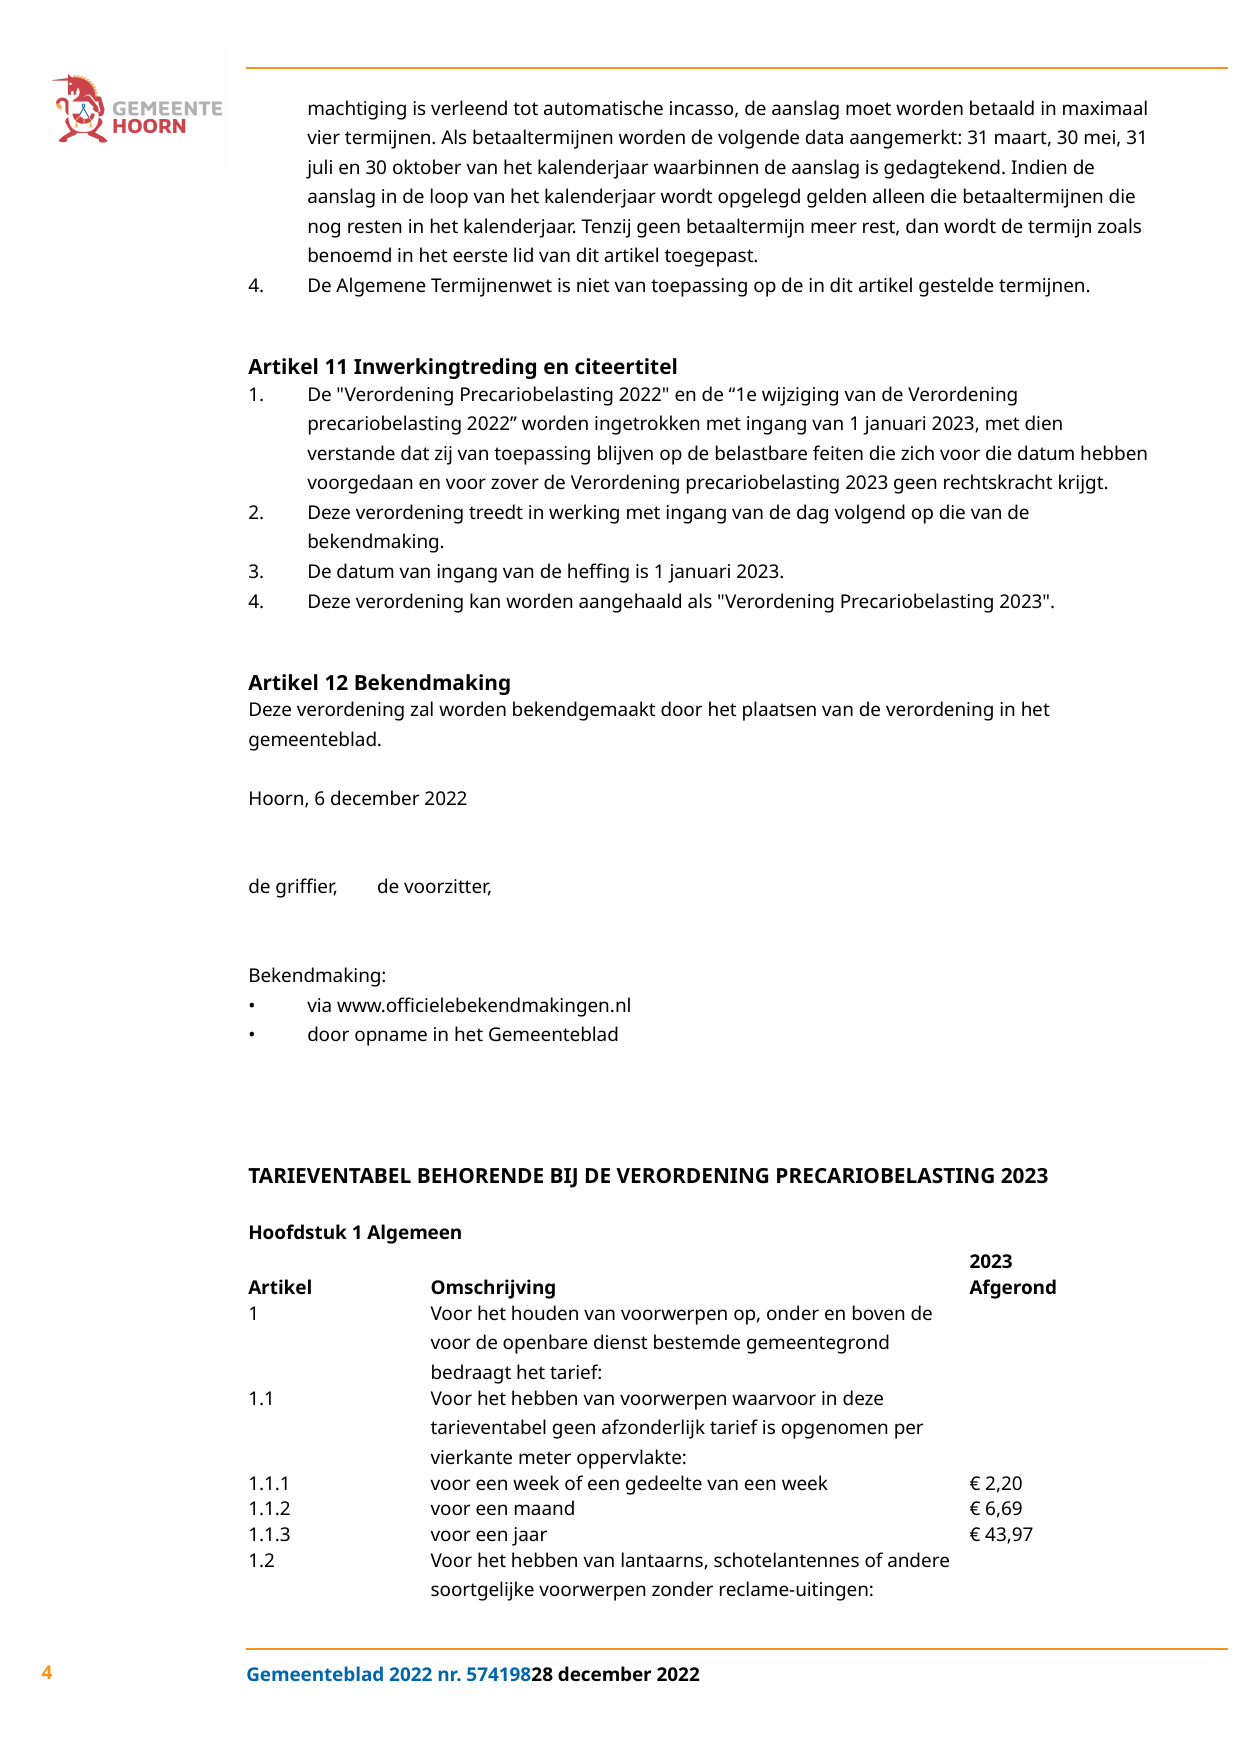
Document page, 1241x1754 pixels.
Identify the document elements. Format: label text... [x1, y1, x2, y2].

table_cell Voor het hebben van lantaarns, schotelantennes of andere soortgelijke voorwerpen zonder reclame-uitingen: [430, 1547, 969, 1602]
table_cell voor een week of een gedeelte van een week [430, 1470, 969, 1496]
list via www.officielebekendmakingen.nl [248, 992, 1152, 1018]
text Artikel 11 Inwerkingtreding en citeertitel [248, 352, 1152, 381]
table_cell 1.1.2 [248, 1496, 430, 1521]
list De datum van ingang van de heffing is 1 januari 2023. [248, 558, 1152, 584]
list door opname in het Gemeenteblad [248, 1022, 1152, 1047]
list machtiging is verleend tot automatische incasso, de aanslag moet worden betaald in maximaal vier termijnen. Als betaaltermijnen worden de volgende data aangemerkt: 31 maart, 30 mei, 31 juli en 30 oktober van het kalenderjaar waarbinnen de aanslag is gedagtekend. Indien de aanslag in de loop van het kalenderjaar wordt opgelegd gelden alleen die betaaltermijnen die nog resten in het kalenderjaar. Tenzij geen betaaltermijn meer rest, dan wordt de termijn zoals benoemd in het eerste lid van dit artikel toegepast. [248, 95, 1152, 268]
table_cell [969, 1385, 1152, 1470]
table_cell € 6,69 [969, 1496, 1152, 1521]
table_cell 1.1.3 [248, 1521, 430, 1547]
text Deze verordening zal worden bekendgemaakt door het plaatsen van de verordening in het gemeenteblad. [248, 696, 1152, 752]
text TARIEVENTABEL BEHORENDE BIJ DE VERORDENING PRECARIOBELASTING 2023 [248, 1161, 1152, 1189]
text Artikel 12 Bekendmaking [248, 668, 1152, 696]
table_cell [969, 1300, 1152, 1385]
table_header [248, 1249, 430, 1274]
table_cell Voor het houden van voorwerpen op, onder en boven de voor de openbare dienst bestemde gemeentegrond bedraagt het tarief: [430, 1300, 969, 1385]
table_header [430, 1249, 969, 1274]
list Deze verordening kan worden aangehaald als "Verordening Precariobelasting 2023". [248, 588, 1152, 613]
table_cell [969, 1547, 1152, 1602]
table_header 2023 [969, 1249, 1152, 1274]
text Bekendmaking: [248, 962, 1152, 988]
table_cell voor een jaar [430, 1521, 969, 1547]
list De Algemene Termijnenwet is niet van toepassing op de in dit artikel gestelde termijnen. [248, 272, 1152, 298]
table_cell voor een maand [430, 1496, 969, 1521]
table_cell 1.1 [248, 1385, 430, 1470]
table_cell Voor het hebben van voorwerpen waarvoor in deze tarieventabel geen afzonderlijk tarief is opgenomen per vierkante meter oppervlakte: [430, 1385, 969, 1470]
text Hoorn, 6 december 2022 [248, 785, 1152, 811]
list Deze verordening treedt in werking met ingang van de dag volgend op die van de bekendmaking. [248, 499, 1152, 554]
picture [41, 47, 231, 172]
table_cell Afgerond [969, 1274, 1152, 1300]
table_cell Artikel [248, 1274, 430, 1300]
table_cell 1 [248, 1300, 430, 1385]
text de griffier, de voorzitter, [248, 874, 1152, 899]
list De "Verordening Precariobelasting 2022" en de “1e wijziging van de Verordening precariobelasting 2022” worden ingetrokken met ingang van 1 januari 2023, met dien verstande dat zij van toepassing blijven op de belastbare feiten die zich voor die datum hebben voorgedaan en voor zover de Verordening precariobelasting 2023 geen rechtskracht krijgt. [248, 381, 1152, 495]
table_cell € 2,20 [969, 1470, 1152, 1496]
table_cell 1.2 [248, 1547, 430, 1602]
table_cell 1.1.1 [248, 1470, 430, 1496]
table_cell Omschrijving [430, 1274, 969, 1300]
text Hoofdstuk 1 Algemeen [248, 1219, 1152, 1244]
table_cell € 43,97 [969, 1521, 1152, 1547]
